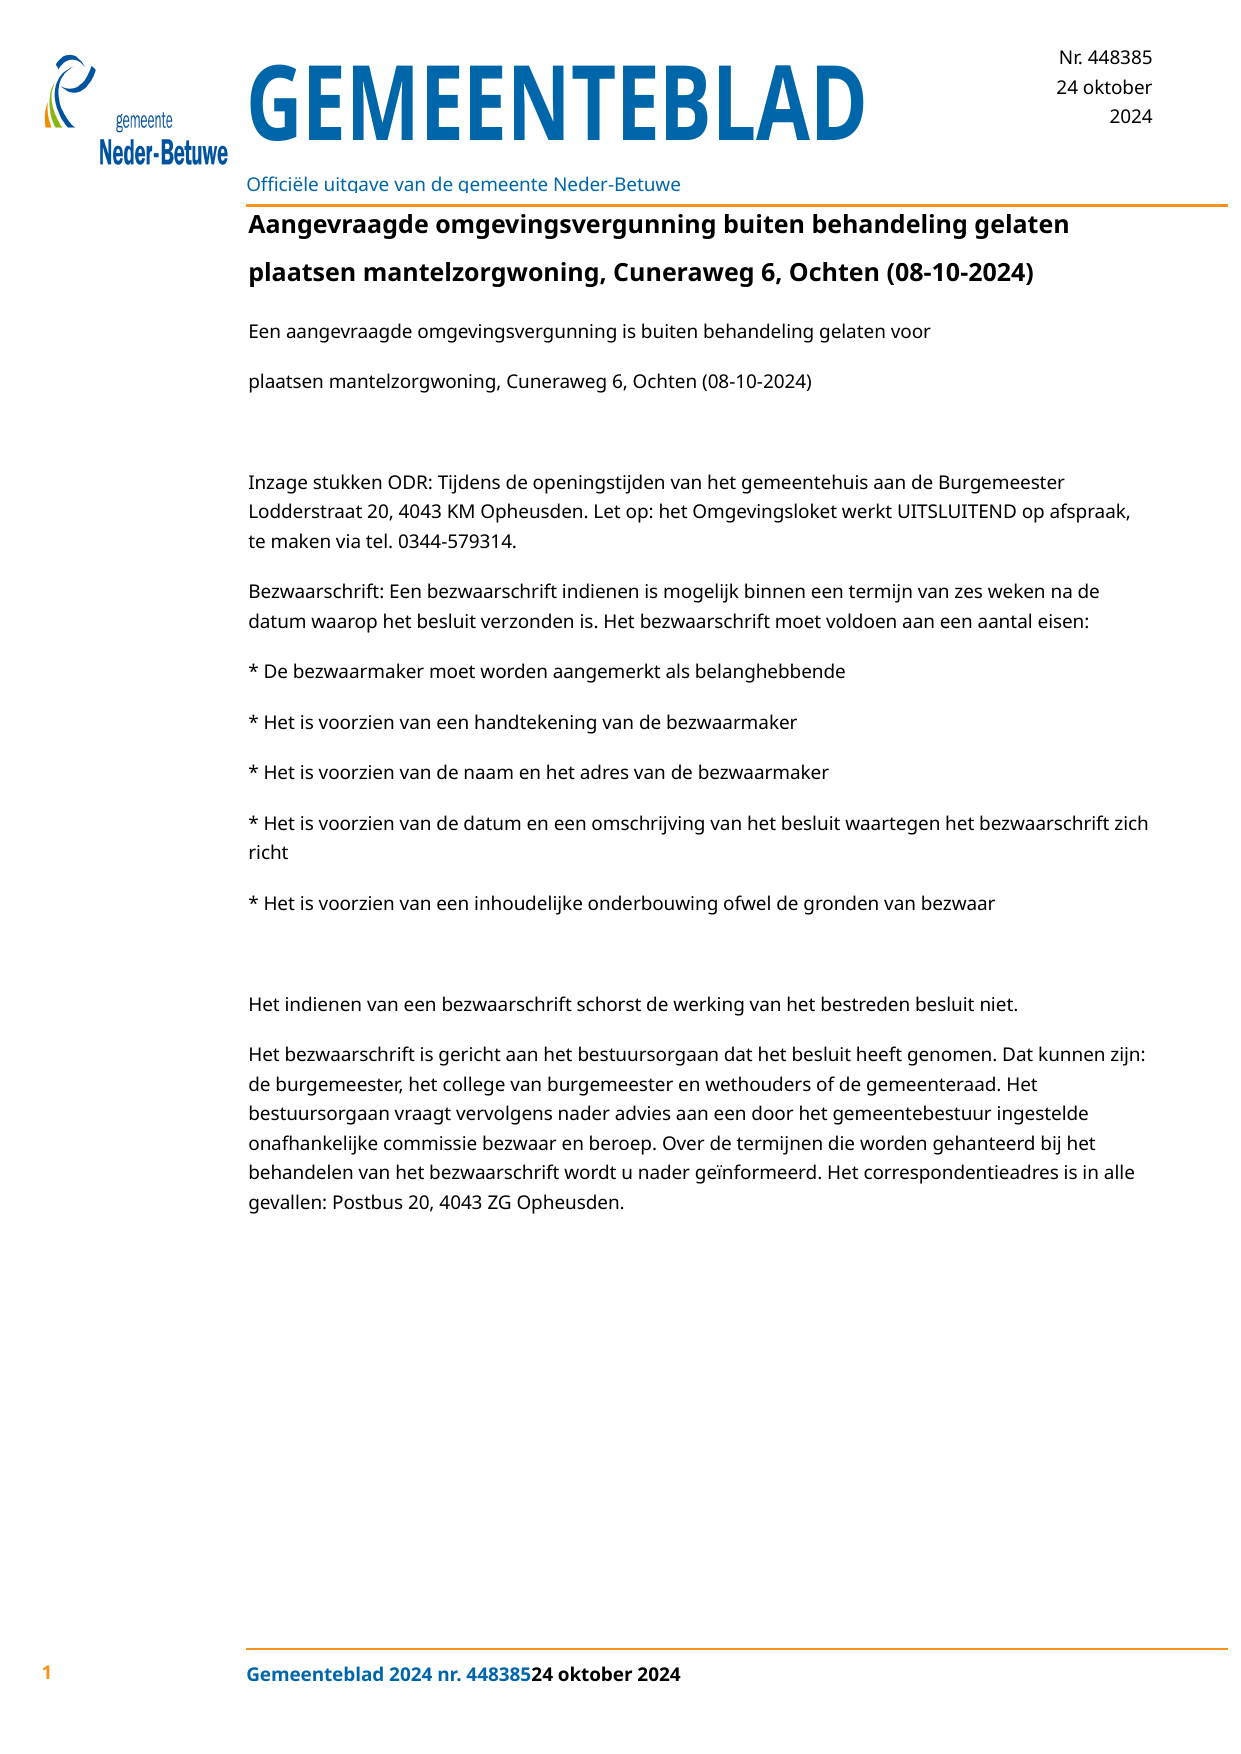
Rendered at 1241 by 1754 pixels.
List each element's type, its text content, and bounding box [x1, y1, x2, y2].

text Het indienen van een bezwaarschrift schorst de werking van het bestreden besluit niet. [248, 991, 1152, 1017]
text * De bezwaarmaker moet worden aangemerkt als belanghebbende [248, 659, 1152, 684]
text Een aangevraagde omgevingsvergunning is buiten behandeling gelaten voor [248, 318, 1152, 344]
text * Het is voorzien van de datum en een omschrijving van het besluit waartegen het bezwaarschrift zich richt [248, 810, 1152, 865]
text Het bezwaarschrift is gericht aan het bestuursorgaan dat het besluit heeft genomen. Dat kunnen zijn: de burgemeester, het college van burgemeester en wethouders of de gemeenteraad. Het bestuursorgaan vraagt vervolgens nader advies aan een door het gemeentebestuur ingestelde onafhankelijke commissie bezwaar en beroep. Over de termijnen die worden gehanteerd bij het behandelen van het bezwaarschrift wordt u nader geïnformeerd. Het correspondentieadres is in alle gevallen: Postbus 20, 4043 ZG Opheusden. [248, 1041, 1152, 1215]
text plaatsen mantelzorgwoning, Cuneraweg 6, Ochten (08-10-2024) [248, 368, 1152, 394]
text Bezwaarschrift: Een bezwaarschrift indienen is mogelijk binnen een termijn van zes weken na de datum waarop het besluit verzonden is. Het bezwaarschrift moet voldoen aan een aantal eisen: [248, 579, 1152, 634]
picture [41, 47, 231, 172]
text * Het is voorzien van de naam en het adres van de bezwaarmaker [248, 759, 1152, 785]
text * Het is voorzien van een handtekening van de bezwaarmaker [248, 709, 1152, 735]
text Inzage stukken ODR: Tijdens de openingstijden van het gemeentehuis aan de Burgemeester Lodderstraat 20, 4043 KM Opheusden. Let op: het Omgevingsloket werkt UITSLUITEND op afspraak, te maken via tel. 0344-579314. [248, 469, 1152, 554]
text Aangevraagde omgevingsvergunning buiten behandeling gelaten plaatsen mantelzorgwoning, Cuneraweg 6, Ochten (08-10-2024) [248, 207, 1152, 288]
text * Het is voorzien van een inhoudelijke onderbouwing ofwel de gronden van bezwaar [248, 890, 1152, 916]
